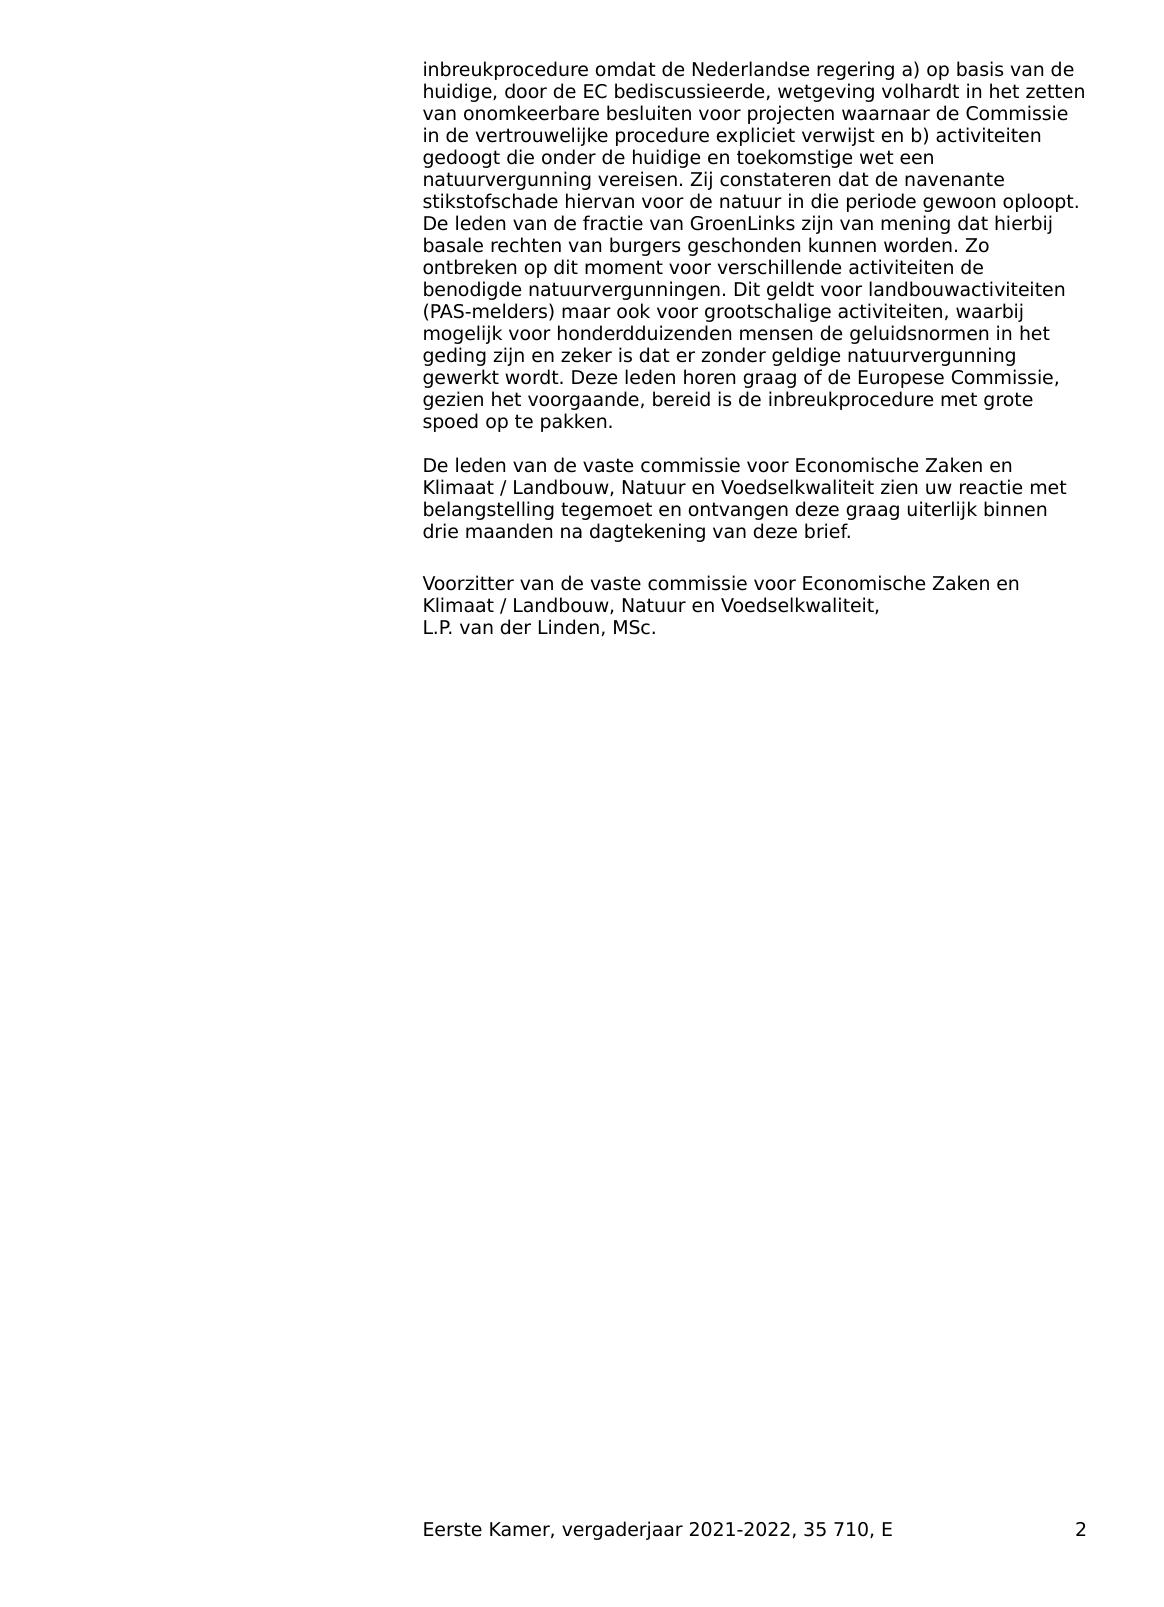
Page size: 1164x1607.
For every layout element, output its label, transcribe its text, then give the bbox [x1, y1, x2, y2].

text Voorzitter van de vaste commissie voor Economische Zaken en Klimaat / Landbouw, Natuur en Voedselkwaliteit, L.P. van der Linden, MSc. [422, 573, 1087, 639]
text De leden van de vaste commissie voor Economische Zaken en Klimaat / Landbouw, Natuur en Voedselkwaliteit zien uw reactie met belangstelling tegemoet en ontvangen deze graag uiterlijk binnen drie maanden na dagtekening van deze brief. [422, 455, 1087, 543]
text inbreukprocedure omdat de Nederlandse regering a) op basis van de huidige, door de EC bediscussieerde, wetgeving volhardt in het zetten van onomkeerbare besluiten voor projecten waarnaar de Commissie in de vertrouwelijke procedure expliciet verwijst en b) activiteiten gedoogt die onder de huidige en toekomstige wet een natuurvergunning vereisen. Zij constateren dat de navenante stikstofschade hiervan voor de natuur in die periode gewoon oploopt. De leden van de fractie van GroenLinks zijn van mening dat hierbij basale rechten van burgers geschonden kunnen worden. Zo ontbreken op dit moment voor verschillende activiteiten de benodigde natuurvergunningen. Dit geldt voor landbouwactiviteiten (PAS-melders) maar ook voor grootschalige activiteiten, waarbij mogelijk voor honderdduizenden mensen de geluidsnormen in het geding zijn en zeker is dat er zonder geldige natuurvergunning gewerkt wordt. Deze leden horen graag of de Europese Commissie, gezien het voorgaande, bereid is de inbreukprocedure met grote spoed op te pakken. [422, 59, 1087, 433]
